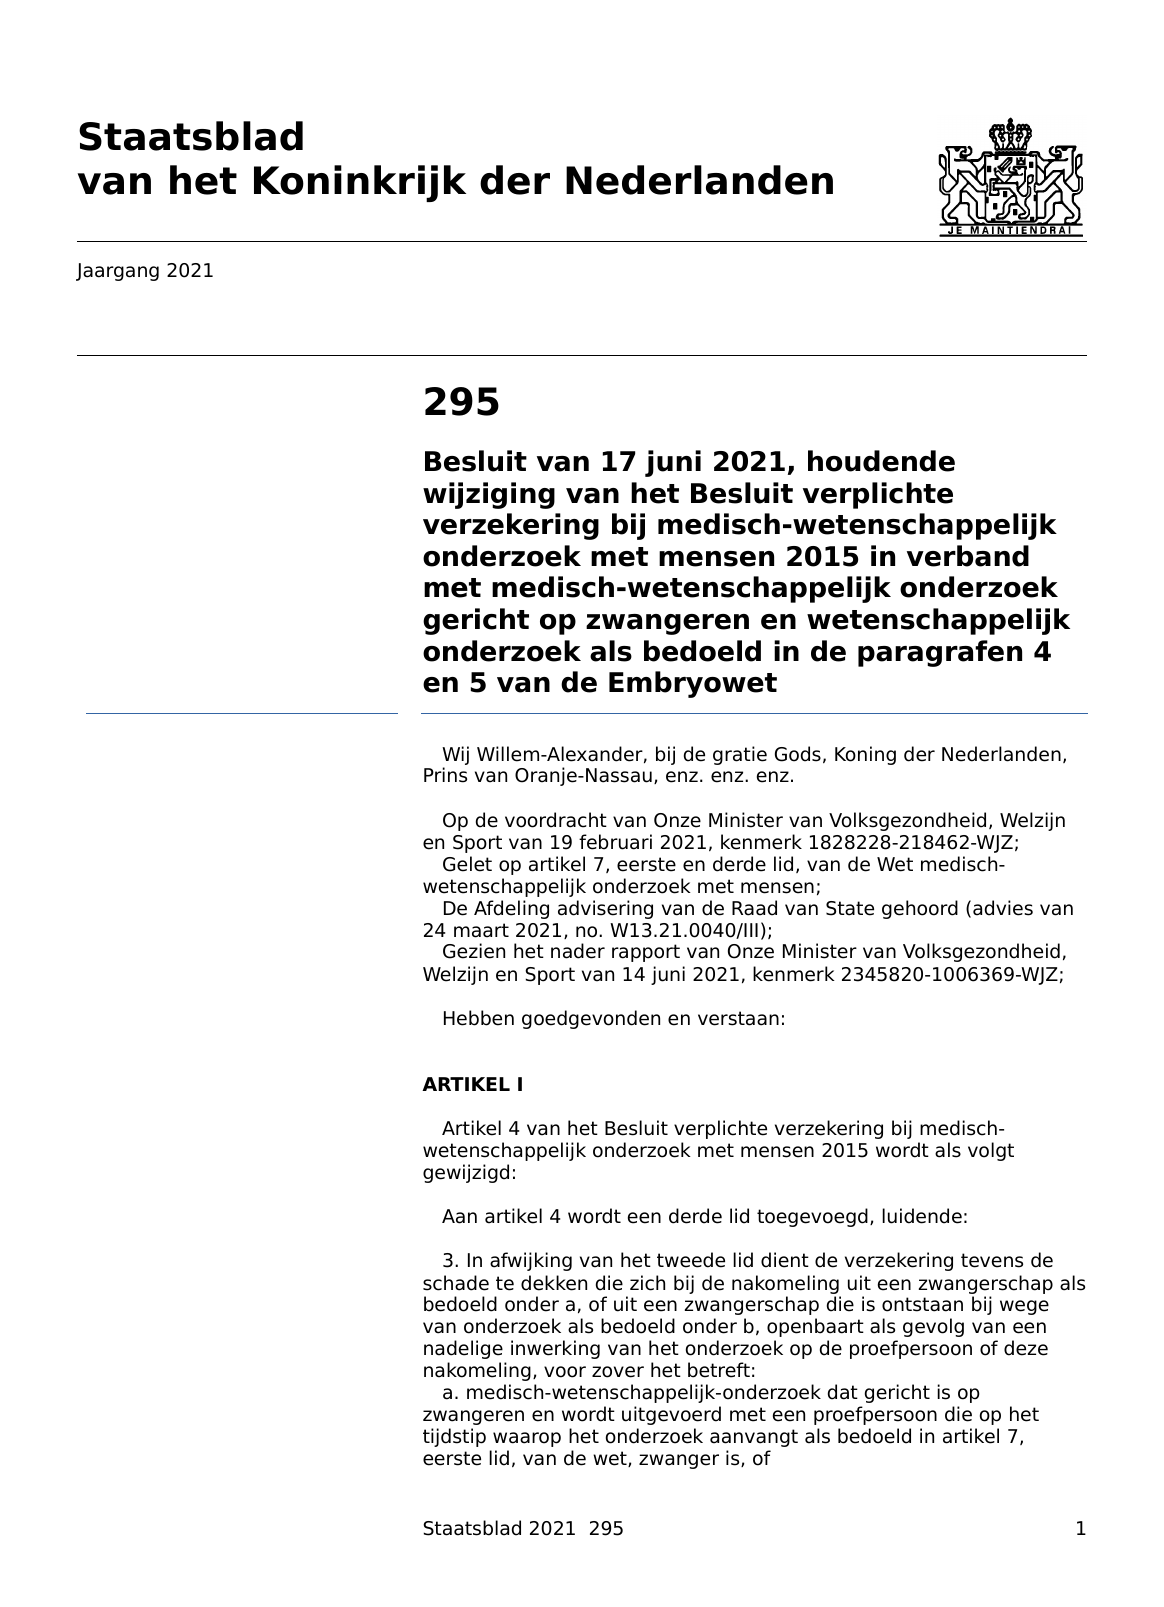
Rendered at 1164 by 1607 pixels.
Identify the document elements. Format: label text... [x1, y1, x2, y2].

text Gezien het nader rapport van Onze Minister van Volksgezondheid, Welzijn en Sport van 14 juni 2021, kenmerk 2345820-1006369-WJZ; [422, 941, 1087, 985]
table_cell Jaargang 2021 [77, 242, 1087, 355]
text Wij Willem-Alexander, bij de gratie Gods, Koning der Nederlanden, Prins van Oranje-Nassau, enz. enz. enz. [422, 743, 1087, 787]
subtitle ARTIKEL I [422, 1074, 1087, 1096]
text Besluit van 17 juni 2021, houdende wijziging van het Besluit verplichte verzekering bij medisch-wetenschappelijk onderzoek met mensen 2015 in verband met medisch-wetenschappelijk onderzoek gericht op zwangeren en wetenschappelijk onderzoek als bedoeld in de paragrafen 4 en 5 van de Embryowet [422, 447, 1087, 699]
text Gelet op artikel 7, eerste en derde lid, van de Wet medisch-wetenschappelijk onderzoek met mensen; [422, 853, 1087, 897]
text a. medisch-wetenschappelijk-onderzoek dat gericht is op zwangeren en wordt uitgevoerd met een proefpersoon die op het tijdstip waarop het onderzoek aanvangt als bedoeld in artikel 7, eerste lid, van de wet, zwanger is, of [422, 1382, 1087, 1470]
picture [936, 115, 1087, 240]
subtitle 295 [422, 381, 1087, 424]
text Op de voordracht van Onze Minister van Volksgezondheid, Welzijn en Sport van 19 februari 2021, kenmerk 1828228-218462-WJZ; [422, 809, 1087, 853]
text Artikel 4 van het Besluit verplichte verzekering bij medisch-wetenschappelijk onderzoek met mensen 2015 wordt als volgt gewijzigd: [422, 1118, 1087, 1184]
text 3. In afwijking van het tweede lid dient de verzekering tevens de schade te dekken die zich bij de nakomeling uit een zwangerschap als bedoeld onder a, of uit een zwangerschap die is ontstaan bij wege van onderzoek als bedoeld onder b, openbaart als gevolg van een nadelige inwerking van het onderzoek op de proefpersoon of deze nakomeling, voor zover het betreft: [422, 1250, 1087, 1382]
text Aan artikel 4 wordt een derde lid toegevoegd, luidende: [422, 1206, 1087, 1228]
text De Afdeling advisering van de Raad van State gehoord (advies van 24 maart 2021, no. W13.21.0040/III); [422, 897, 1087, 941]
table_header [886, 100, 1087, 241]
text Hebben goedgevonden en verstaan: [422, 1008, 1087, 1029]
table_header Staatsblad van het Koninkrijk der Nederlanden [77, 100, 886, 241]
